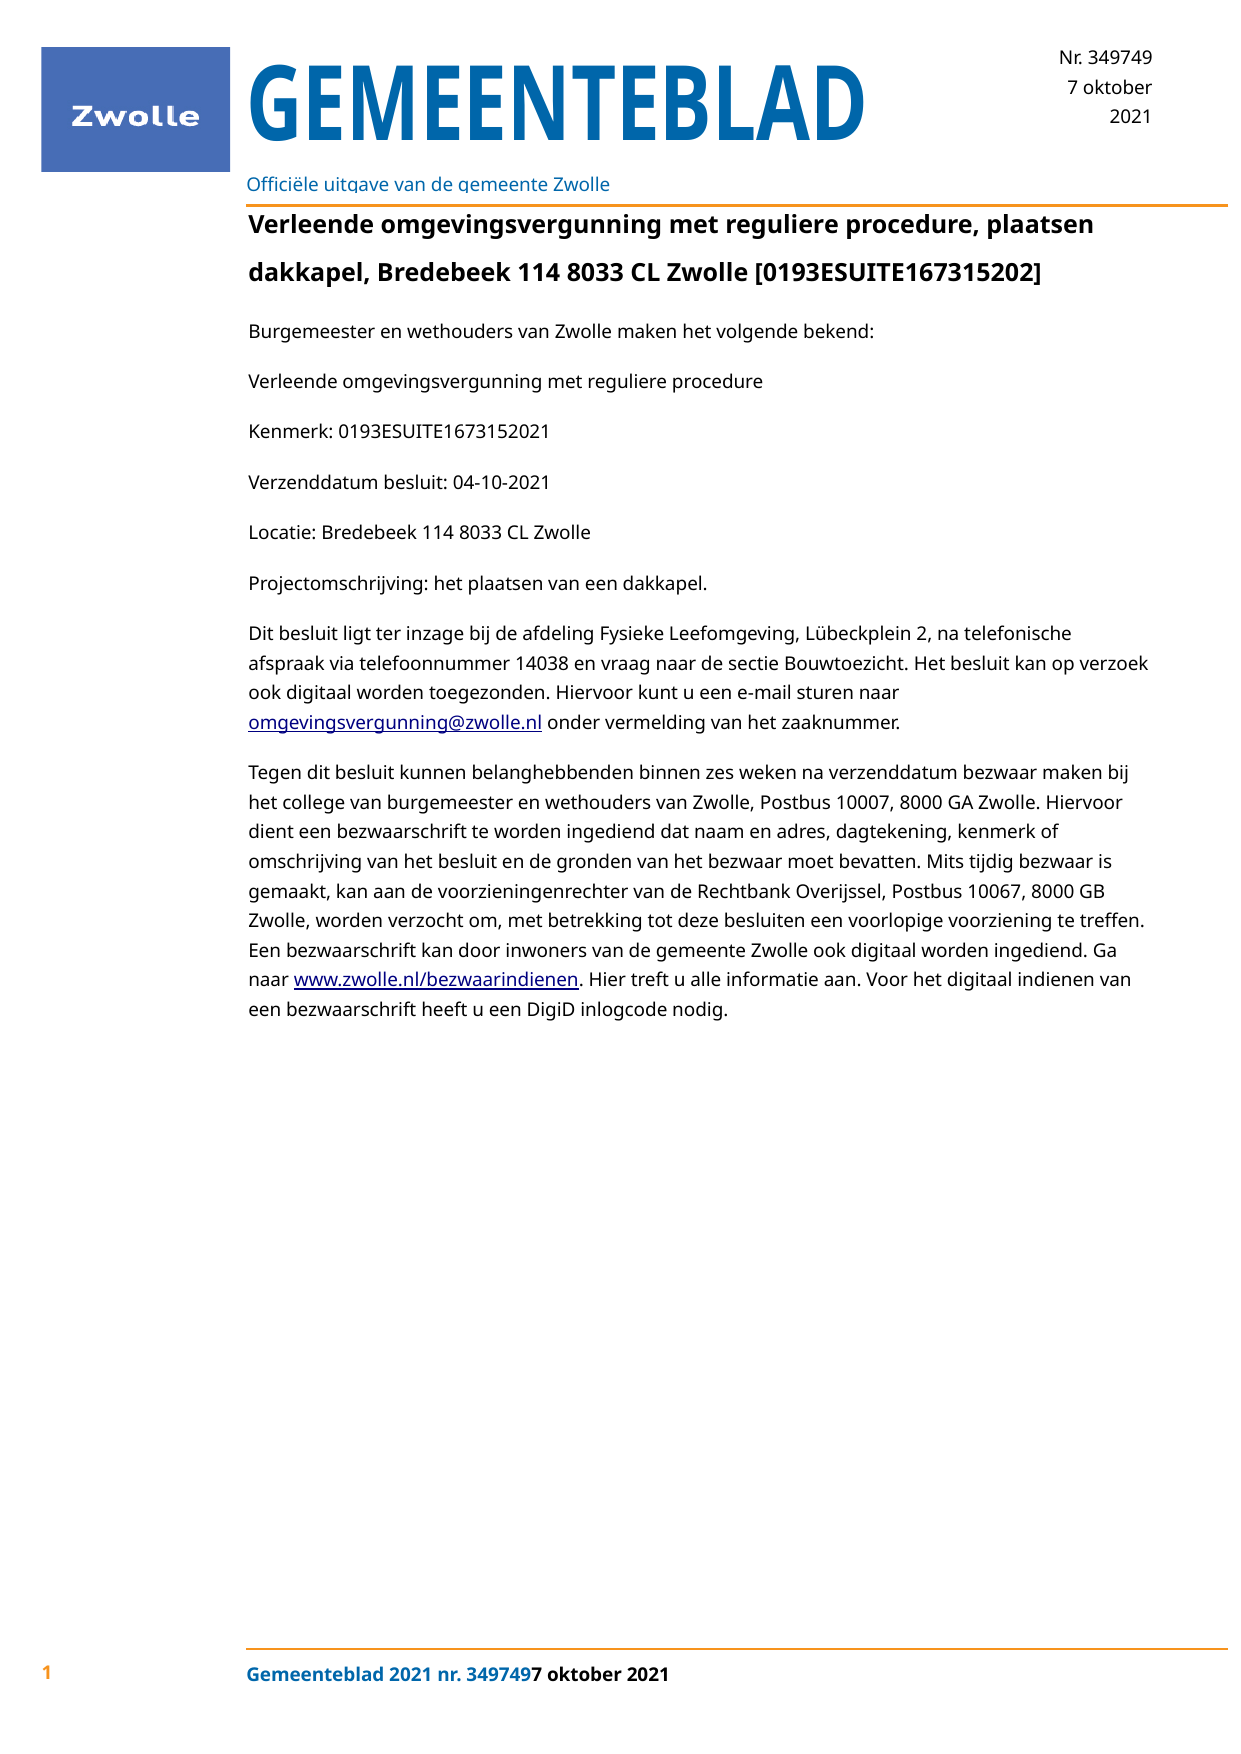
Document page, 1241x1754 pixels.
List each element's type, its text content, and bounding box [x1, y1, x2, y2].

text Tegen dit besluit kunnen belanghebbenden binnen zes weken na verzenddatum bezwaar maken bij het college van burgemeester en wethouders van Zwolle, Postbus 10007, 8000 GA Zwolle. Hiervoor dient een bezwaarschrift te worden ingediend dat naam en adres, dagtekening, kenmerk of omschrijving van het besluit en de gronden van het bezwaar moet bevatten. Mits tijdig bezwaar is gemaakt, kan aan de voorzieningenrechter van de Rechtbank Overijssel, Postbus 10067, 8000 GB Zwolle, worden verzocht om, met betrekking tot deze besluiten een voorlopige voorziening te treffen. Een bezwaarschrift kan door inwoners van de gemeente Zwolle ook digitaal worden ingediend. Ga naar www.zwolle.nl/bezwaarindienen. Hier treft u alle informatie aan. Voor het digitaal indienen van een bezwaarschrift heeft u een DigiD inlogcode nodig. [248, 759, 1152, 1022]
text Verzenddatum besluit: 04-10-2021 [248, 469, 1152, 495]
text Burgemeester en wethouders van Zwolle maken het volgende bekend: [248, 318, 1152, 344]
text Locatie: Bredebeek 114 8033 CL Zwolle [248, 519, 1152, 545]
text Projectomschrijving: het plaatsen van een dakkapel. [248, 570, 1152, 596]
text Kenmerk: 0193ESUITE1673152021 [248, 419, 1152, 444]
text Verleende omgevingsvergunning met reguliere procedure, plaatsen dakkapel, Bredebeek 114 8033 CL Zwolle [0193ESUITE167315202] [248, 207, 1152, 288]
picture [41, 47, 231, 172]
text Dit besluit ligt ter inzage bij de afdeling Fysieke Leefomgeving, Lübeckplein 2, na telefonische afspraak via telefoonnummer 14038 en vraag naar de sectie Bouwtoezicht. Het besluit kan op verzoek ook digitaal worden toegezonden. Hiervoor kunt u een e-mail sturen naar omgevingsvergunning@zwolle.nl onder vermelding van het zaaknummer. [248, 620, 1152, 735]
text Verleende omgevingsvergunning met reguliere procedure [248, 368, 1152, 394]
